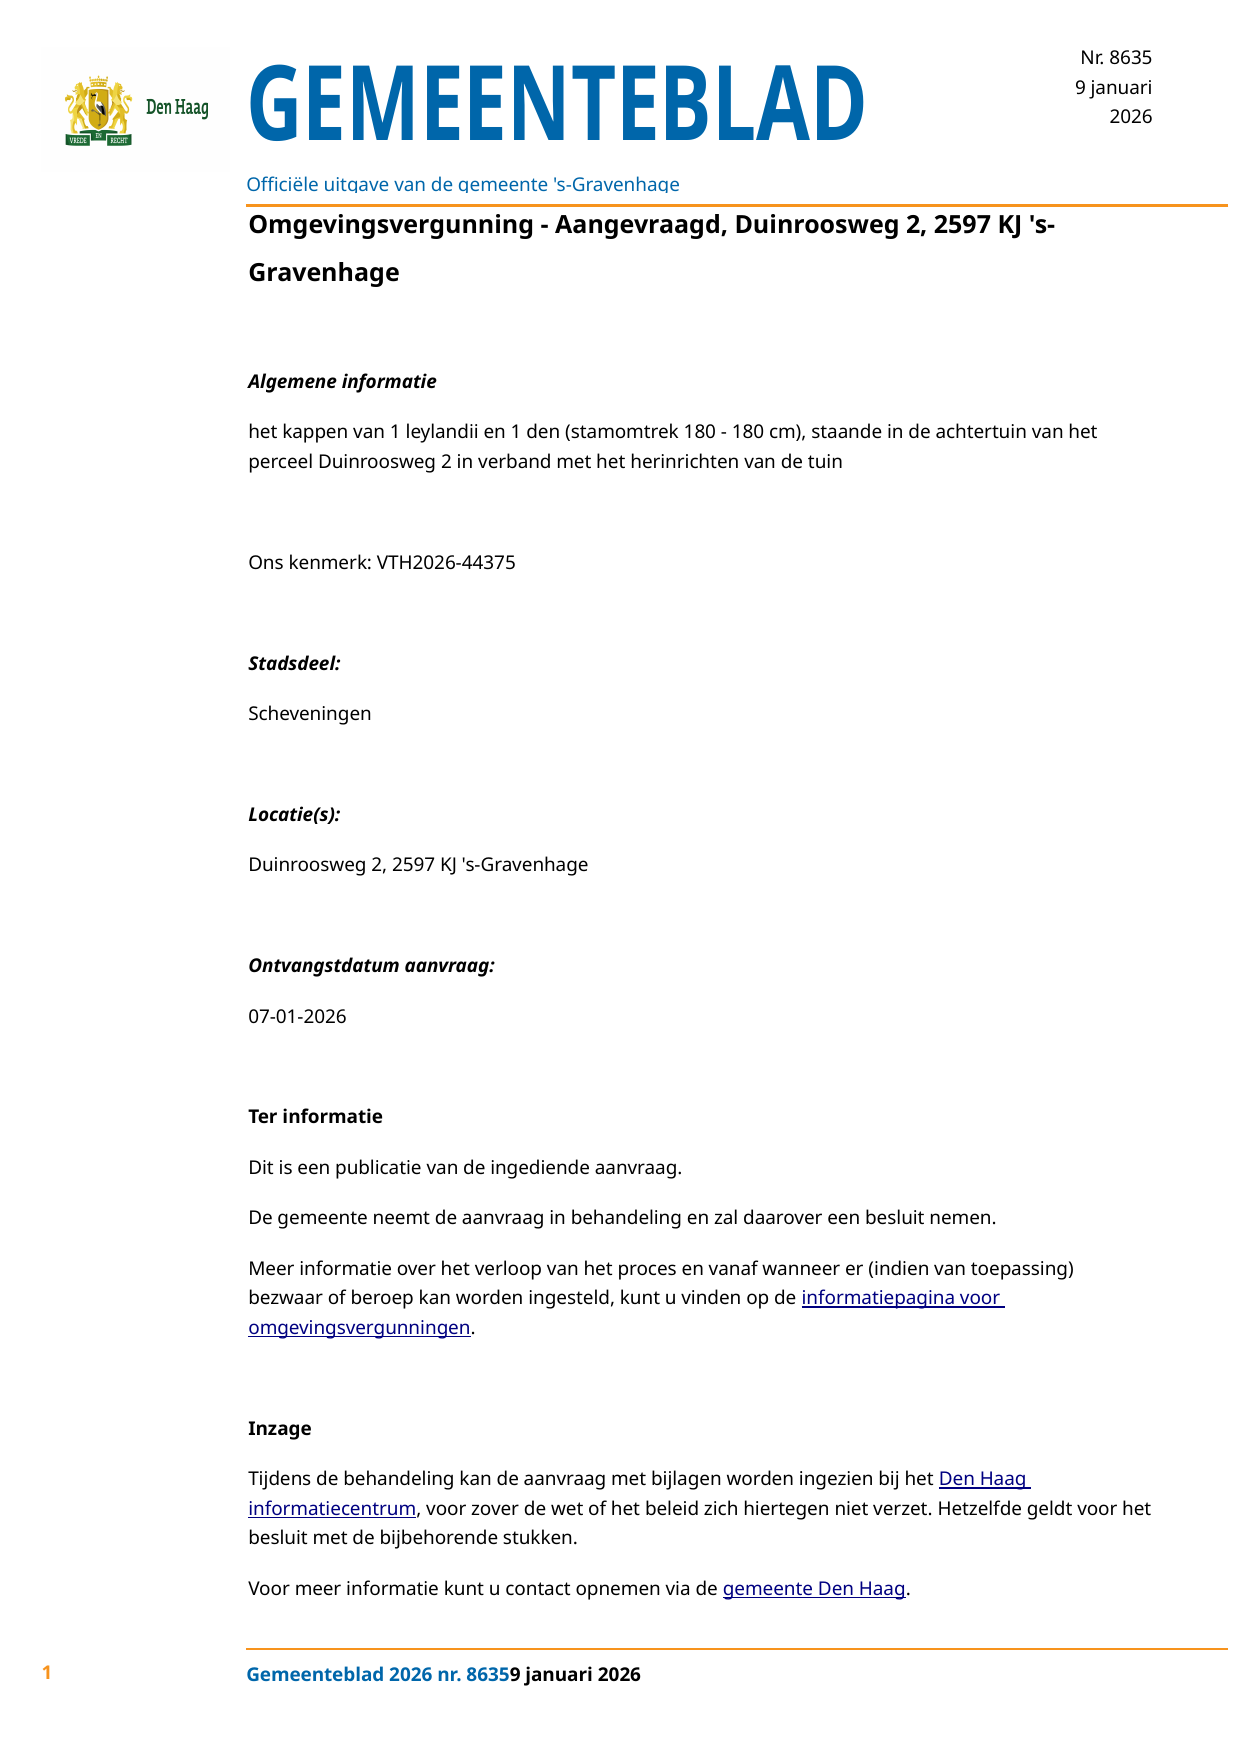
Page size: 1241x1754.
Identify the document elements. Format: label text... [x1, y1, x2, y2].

text Tijdens de behandeling kan de aanvraag met bijlagen worden ingezien bij het Den Haag informatiecentrum, voor zover de wet of het beleid zich hiertegen niet verzet. Hetzelfde geldt voor het besluit met de bijbehorende stukken. [248, 1465, 1152, 1550]
text het kappen van 1 leylandii en 1 den (stamomtrek 180 - 180 cm), staande in de achtertuin van het perceel Duinroosweg 2 in verband met het herinrichten van de tuin [248, 419, 1152, 474]
text Ter informatie [248, 1104, 1152, 1129]
text Inzage [248, 1415, 1152, 1441]
text Locatie(s): [248, 801, 1152, 827]
text Omgevingsvergunning - Aangevraagd, Duinroosweg 2, 2597 KJ 's-Gravenhage [248, 207, 1152, 288]
text Duinroosweg 2, 2597 KJ 's-Gravenhage [248, 852, 1152, 877]
picture [41, 47, 231, 172]
text De gemeente neemt de aanvraag in behandeling en zal daarover een besluit nemen. [248, 1204, 1152, 1230]
text Ons kenmerk: VTH2026-44375 [248, 549, 1152, 575]
text Voor meer informatie kunt u contact opnemen via de gemeente Den Haag. [248, 1575, 1152, 1601]
text Scheveningen [248, 700, 1152, 726]
text Algemene informatie [248, 368, 1152, 394]
text Meer informatie over het verloop van het proces en vanaf wanneer er (indien van toepassing) bezwaar of beroep kan worden ingesteld, kunt u vinden op de informatiepagina voor omgevingsvergunningen. [248, 1255, 1152, 1340]
text Ontvangstdatum aanvraag: [248, 952, 1152, 978]
text Dit is een publicatie van de ingediende aanvraag. [248, 1154, 1152, 1180]
text Stadsdeel: [248, 650, 1152, 676]
text 07-01-2026 [248, 1003, 1152, 1029]
